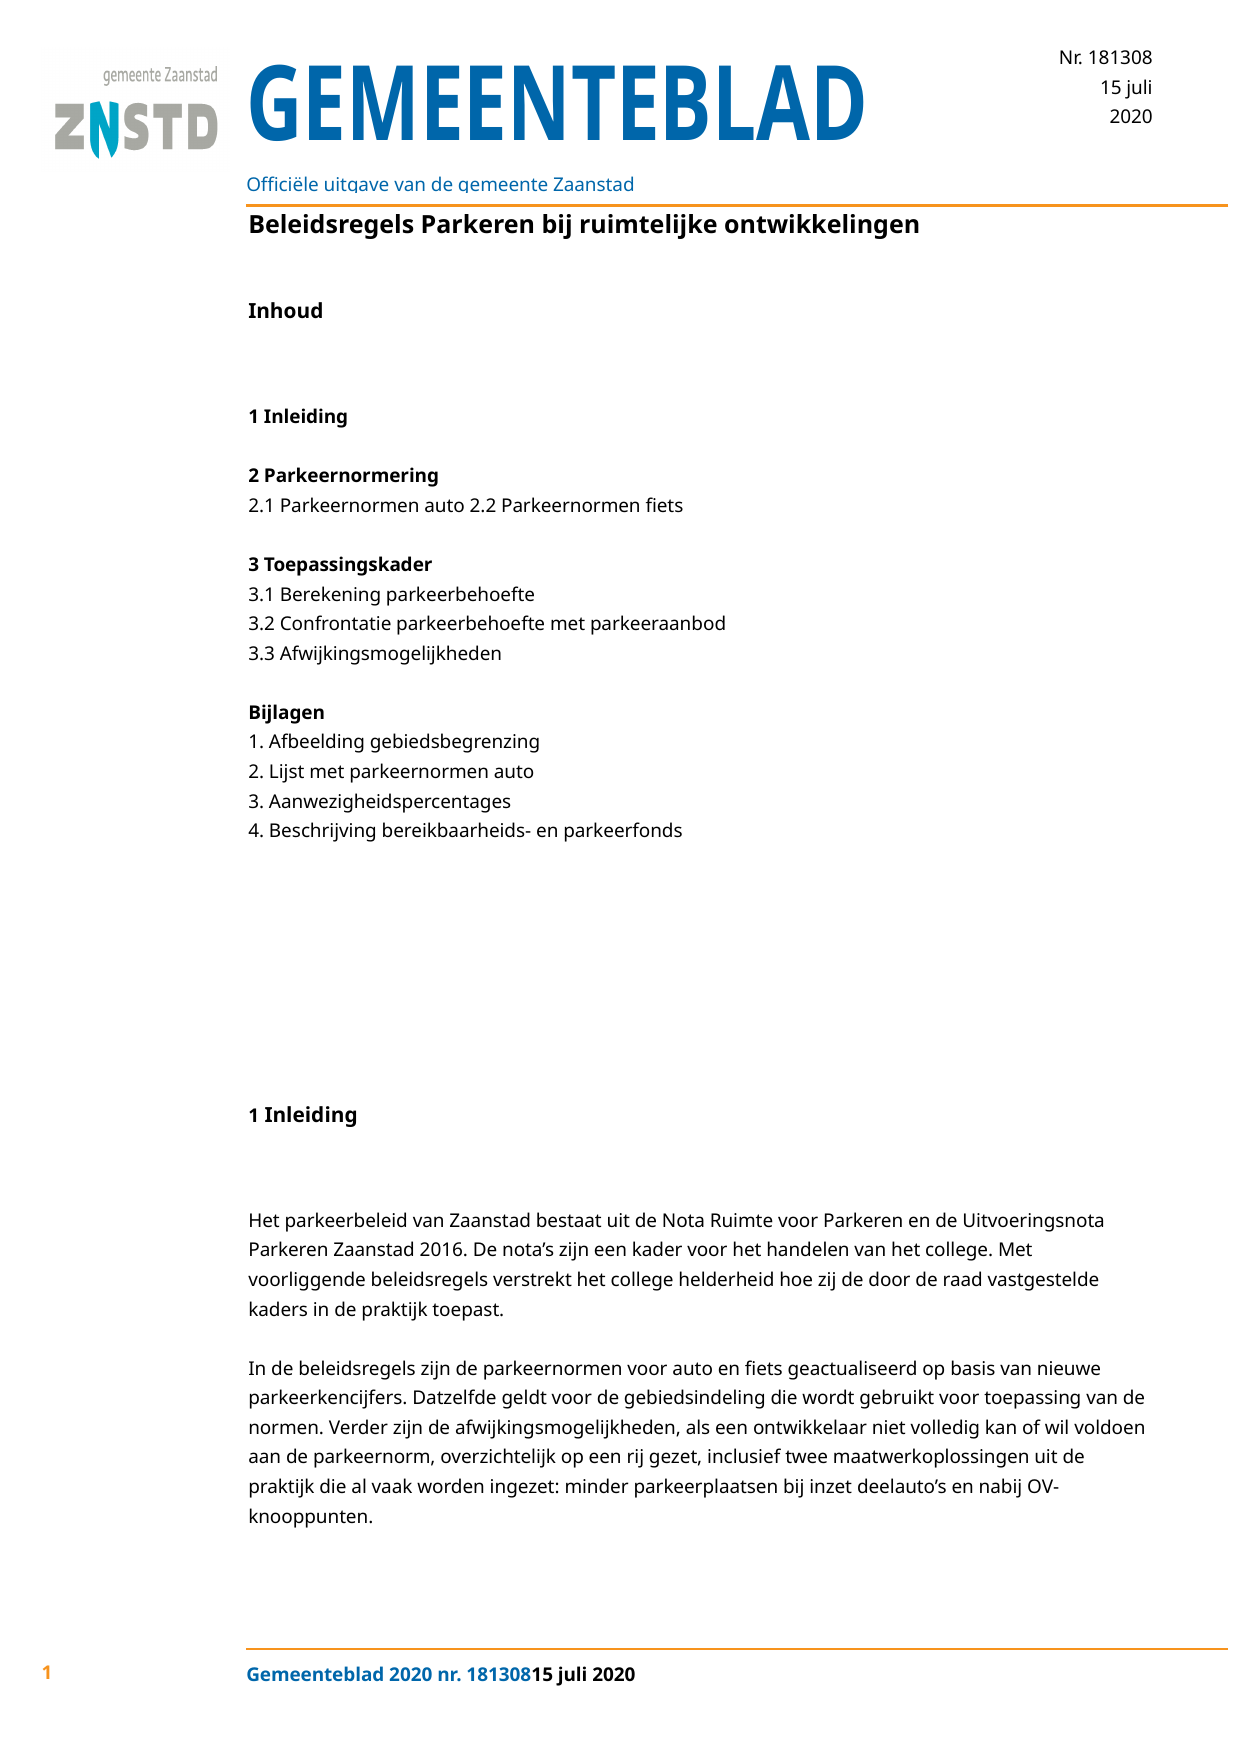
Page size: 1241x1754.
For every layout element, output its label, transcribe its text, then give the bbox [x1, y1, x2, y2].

text 4. Beschrijving bereikbaarheids- en parkeerfonds [248, 817, 1152, 843]
text 2. Lijst met parkeernormen auto [248, 758, 1152, 784]
text Inhoud [248, 296, 1152, 324]
text 1. Afbeelding gebiedsbegrenzing [248, 729, 1152, 754]
text 2 Parkeernormering [248, 462, 1152, 488]
picture [41, 47, 231, 172]
text 3.1 Berekening parkeerbehoefte [248, 581, 1152, 607]
text Bijlagen [248, 699, 1152, 725]
text 3.2 Confrontatie parkeerbehoefte met parkeeraanbod [248, 610, 1152, 636]
text 3 Toepassingskader [248, 551, 1152, 577]
text 1 Inleiding [248, 1100, 1152, 1128]
text 1 Inleiding [248, 403, 1152, 429]
text 3. Aanwezigheidspercentages [248, 788, 1152, 814]
text In de beleidsregels zijn de parkeernormen voor auto en fiets geactualiseerd op basis van nieuwe parkeerkencijfers. Datzelfde geldt voor de gebiedsindeling die wordt gebruikt voor toepassing van de normen. Verder zijn de afwijkingsmogelijkheden, als een ontwikkelaar niet volledig kan of wil voldoen aan de parkeernorm, overzichtelijk op een rij gezet, inclusief twee maatwerkoplossingen uit de praktijk die al vaak worden ingezet: minder parkeerplaatsen bij inzet deelauto’s en nabij OV-knooppunten. [248, 1355, 1152, 1529]
text Het parkeerbeleid van Zaanstad bestaat uit de Nota Ruimte voor Parkeren en de Uitvoeringsnota Parkeren Zaanstad 2016. De nota’s zijn een kader voor het handelen van het college. Met voorliggende beleidsregels verstrekt het college helderheid hoe zij de door de raad vastgestelde kaders in de praktijk toepast. [248, 1207, 1152, 1322]
text 2.1 Parkeernormen auto 2.2 Parkeernormen fiets [248, 492, 1152, 518]
text 3.3 Afwijkingsmogelijkheden [248, 640, 1152, 666]
text Beleidsregels Parkeren bij ruimtelijke ontwikkelingen [248, 207, 1152, 241]
